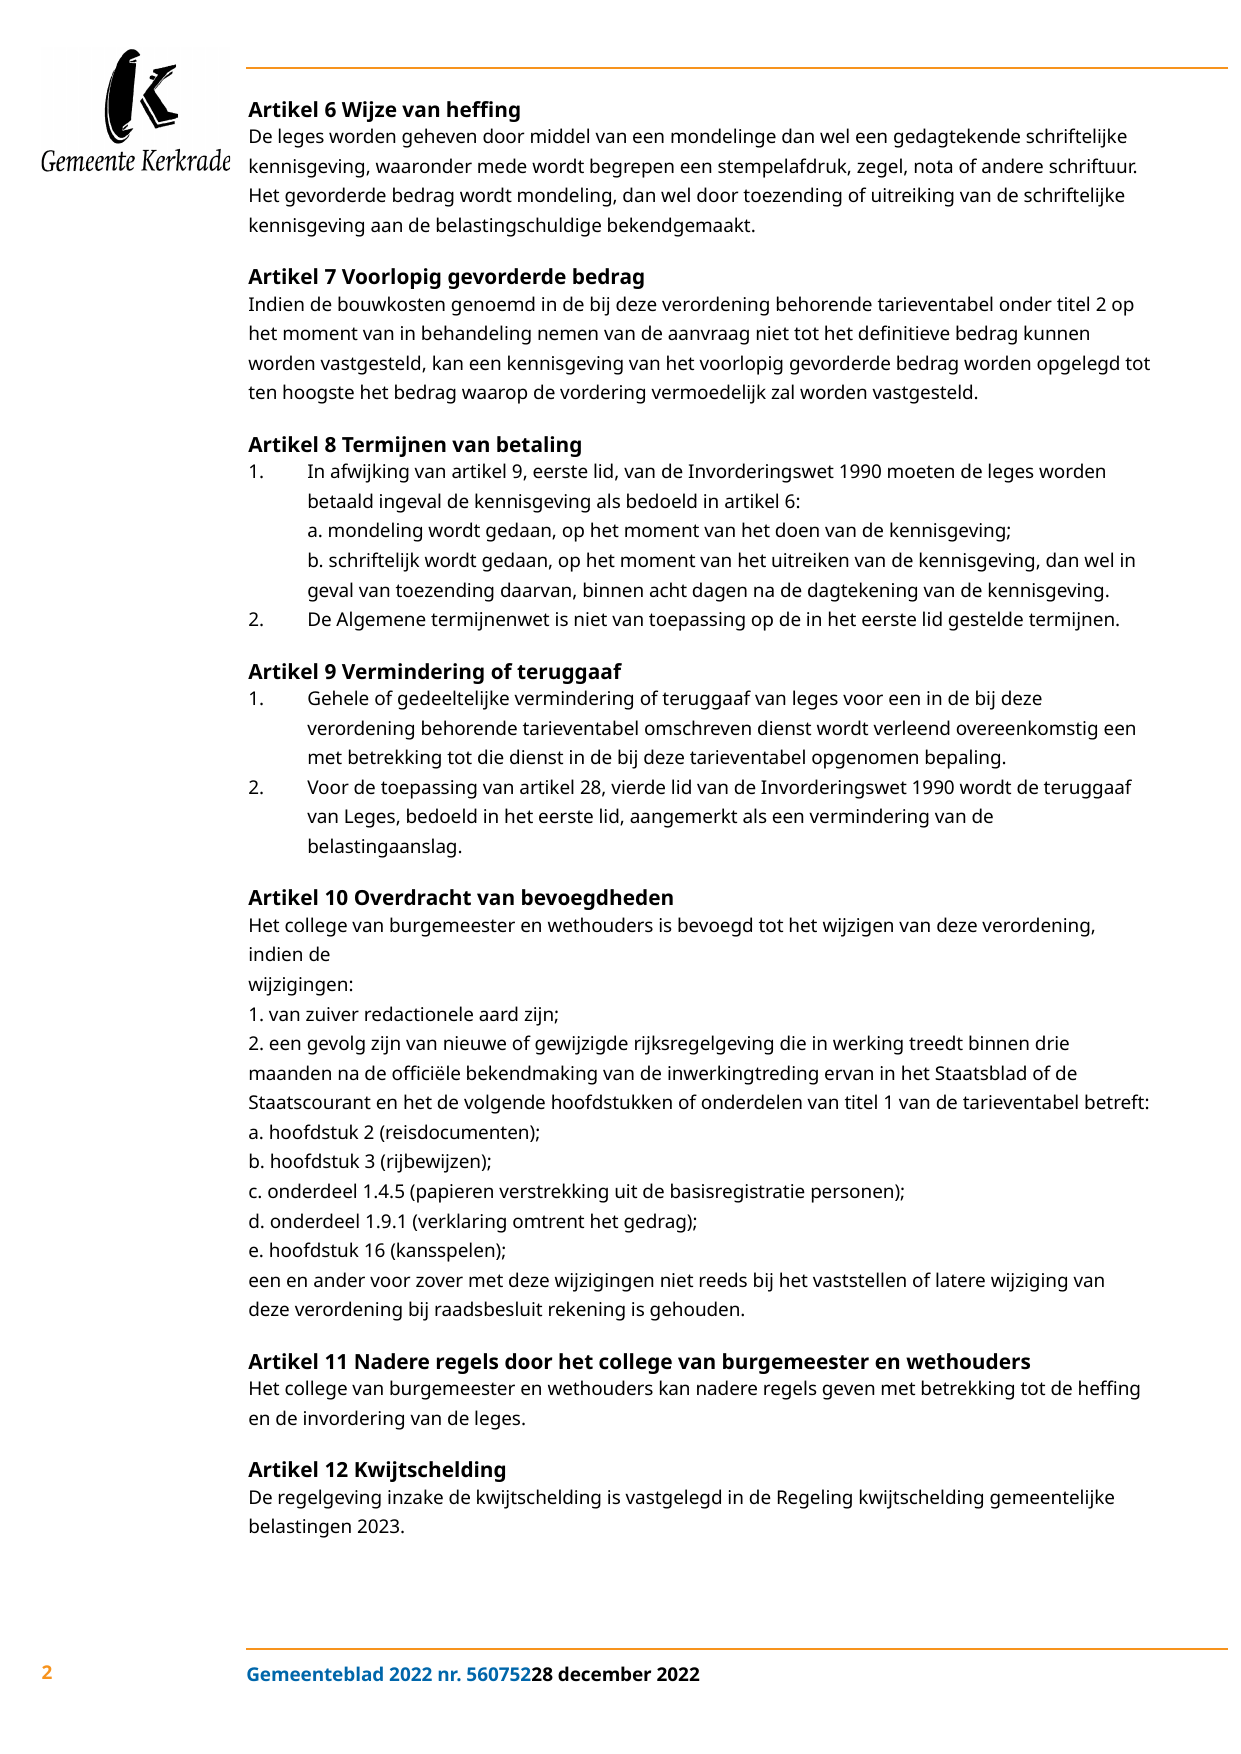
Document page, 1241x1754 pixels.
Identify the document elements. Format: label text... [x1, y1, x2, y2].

text Artikel 8 Termijnen van betaling [248, 430, 1152, 458]
list a. mondeling wordt gedaan, op het moment van het doen van de kennisgeving; [248, 518, 1152, 543]
text b. hoofdstuk 3 (rijbewijzen); [248, 1149, 1152, 1174]
text e. hoofdstuk 16 (kansspelen); [248, 1237, 1152, 1263]
text 1. van zuiver redactionele aard zijn; [248, 1001, 1152, 1026]
text De regelgeving inzake de kwijtschelding is vastgelegd in de Regeling kwijtschelding gemeentelijke belastingen 2023. [248, 1484, 1152, 1539]
list In afwijking van artikel 9, eerste lid, van de Invorderingswet 1990 moeten de leges worden betaald ingeval de kennisgeving als bedoeld in artikel 6: [248, 458, 1152, 514]
text Artikel 12 Kwijtschelding [248, 1455, 1152, 1484]
text 2. een gevolg zijn van nieuwe of gewijzigde rijksregelgeving die in werking treedt binnen drie maanden na de officiële bekendmaking van de inwerkingtreding ervan in het Staatsblad of de Staatscourant en het de volgende hoofdstukken of onderdelen van titel 1 van de tarieventabel betreft: [248, 1030, 1152, 1115]
text d. onderdeel 1.9.1 (verklaring omtrent het gedrag); [248, 1208, 1152, 1233]
list b. schriftelijk wordt gedaan, op het moment van het uitreiken van de kennisgeving, dan wel in geval van toezending daarvan, binnen acht dagen na de dagtekening van de kennisgeving. [248, 547, 1152, 602]
text Het college van burgemeester en wethouders kan nadere regels geven met betrekking tot de heffing en de invordering van de leges. [248, 1375, 1152, 1431]
text Artikel 10 Overdracht van bevoegdheden [248, 883, 1152, 912]
list Gehele of gedeeltelijke vermindering of teruggaaf van leges voor een in de bij deze verordening behorende tarieventabel omschreven dienst wordt verleend overeenkomstig een met betrekking tot die dienst in de bij deze tarieventabel opgenomen bepaling. [248, 685, 1152, 770]
text Artikel 11 Nadere regels door het college van burgemeester en wethouders [248, 1347, 1152, 1375]
list De Algemene termijnenwet is niet van toepassing op de in het eerste lid gestelde termijnen. [248, 606, 1152, 632]
text a. hoofdstuk 2 (reisdocumenten); [248, 1119, 1152, 1145]
text een en ander voor zover met deze wijzigingen niet reeds bij het vaststellen of latere wijziging van deze verordening bij raadsbesluit rekening is gehouden. [248, 1267, 1152, 1322]
picture [41, 47, 231, 172]
list Voor de toepassing van artikel 28, vierde lid van de Invorderingswet 1990 wordt de teruggaaf van Leges, bedoeld in het eerste lid, aangemerkt als een vermindering van de belastingaanslag. [248, 774, 1152, 859]
text Het college van burgemeester en wethouders is bevoegd tot het wijzigen van deze verordening, indien de [248, 912, 1152, 967]
text Artikel 7 Voorlopig gevorderde bedrag [248, 262, 1152, 291]
text De leges worden geheven door middel van een mondelinge dan wel een gedagtekende schriftelijke kennisgeving, waaronder mede wordt begrepen een stempelafdruk, zegel, nota of andere schriftuur. Het gevorderde bedrag wordt mondeling, dan wel door toezending of uitreiking van de schriftelijke kennisgeving aan de belastingschuldige bekendgemaakt. [248, 123, 1152, 238]
text wijzigingen: [248, 971, 1152, 997]
text Artikel 9 Vermindering of teruggaaf [248, 657, 1152, 685]
text c. onderdeel 1.4.5 (papieren verstrekking uit de basisregistratie personen); [248, 1178, 1152, 1204]
text Artikel 6 Wijze van heffing [248, 95, 1152, 123]
text Indien de bouwkosten genoemd in de bij deze verordening behorende tarieventabel onder titel 2 op het moment van in behandeling nemen van de aanvraag niet tot het definitieve bedrag kunnen worden vastgesteld, kan een kennisgeving van het voorlopig gevorderde bedrag worden opgelegd tot ten hoogste het bedrag waarop de vordering vermoedelijk zal worden vastgesteld. [248, 291, 1152, 405]
